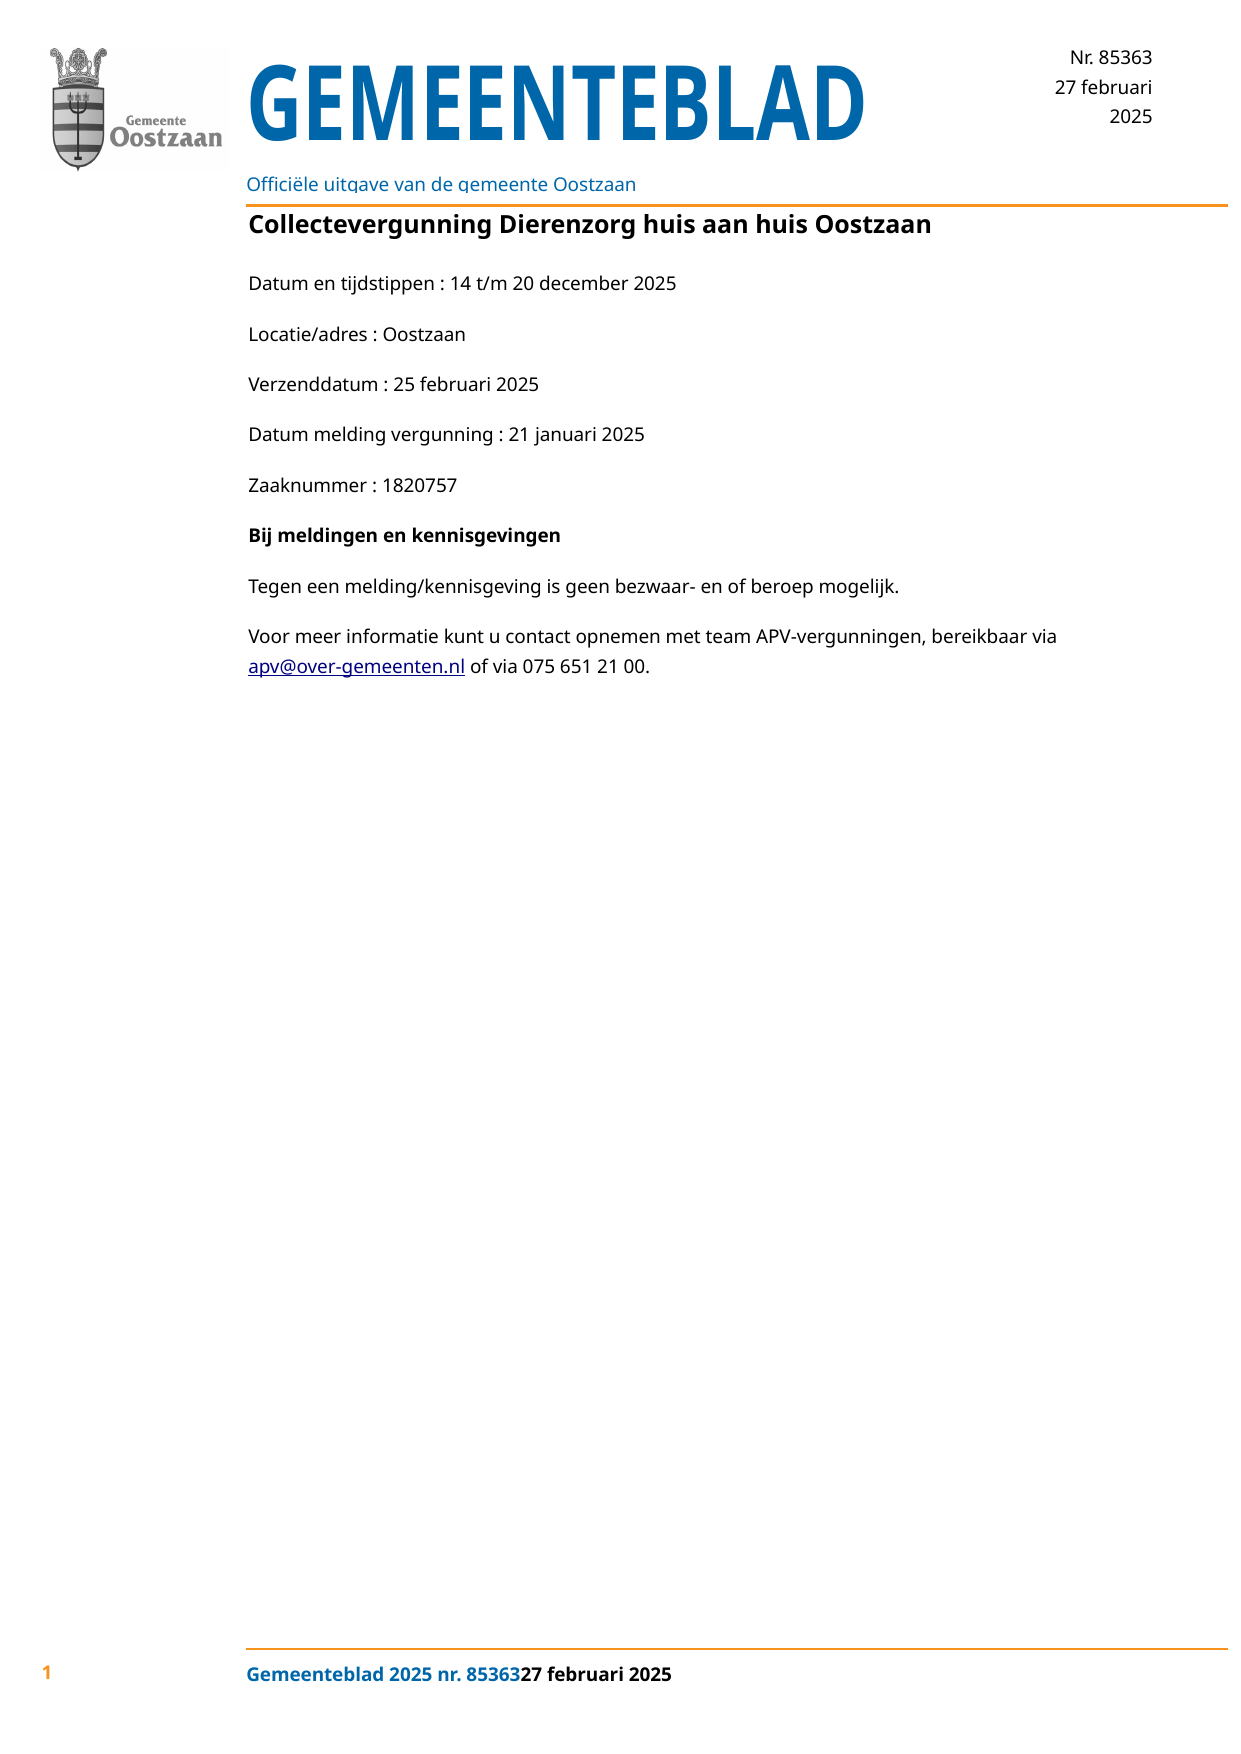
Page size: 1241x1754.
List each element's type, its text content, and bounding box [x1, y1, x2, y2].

text Tegen een melding/kennisgeving is geen bezwaar- en of beroep mogelijk. [248, 573, 1152, 598]
text Datum en tijdstippen : 14 t/m 20 december 2025 [248, 270, 1152, 296]
text Datum melding vergunning : 21 januari 2025 [248, 422, 1152, 447]
text Collectevergunning Dierenzorg huis aan huis Oostzaan [248, 207, 1152, 241]
text Bij meldingen en kennisgevingen [248, 522, 1152, 548]
text Voor meer informatie kunt u contact opnemen met team APV-vergunningen, bereikbaar via apv@over-gemeenten.nl of via 075 651 21 00. [248, 623, 1152, 678]
picture [41, 47, 231, 172]
text Zaaknummer : 1820757 [248, 472, 1152, 498]
text Locatie/adres : Oostzaan [248, 321, 1152, 346]
text Verzenddatum : 25 februari 2025 [248, 371, 1152, 397]
